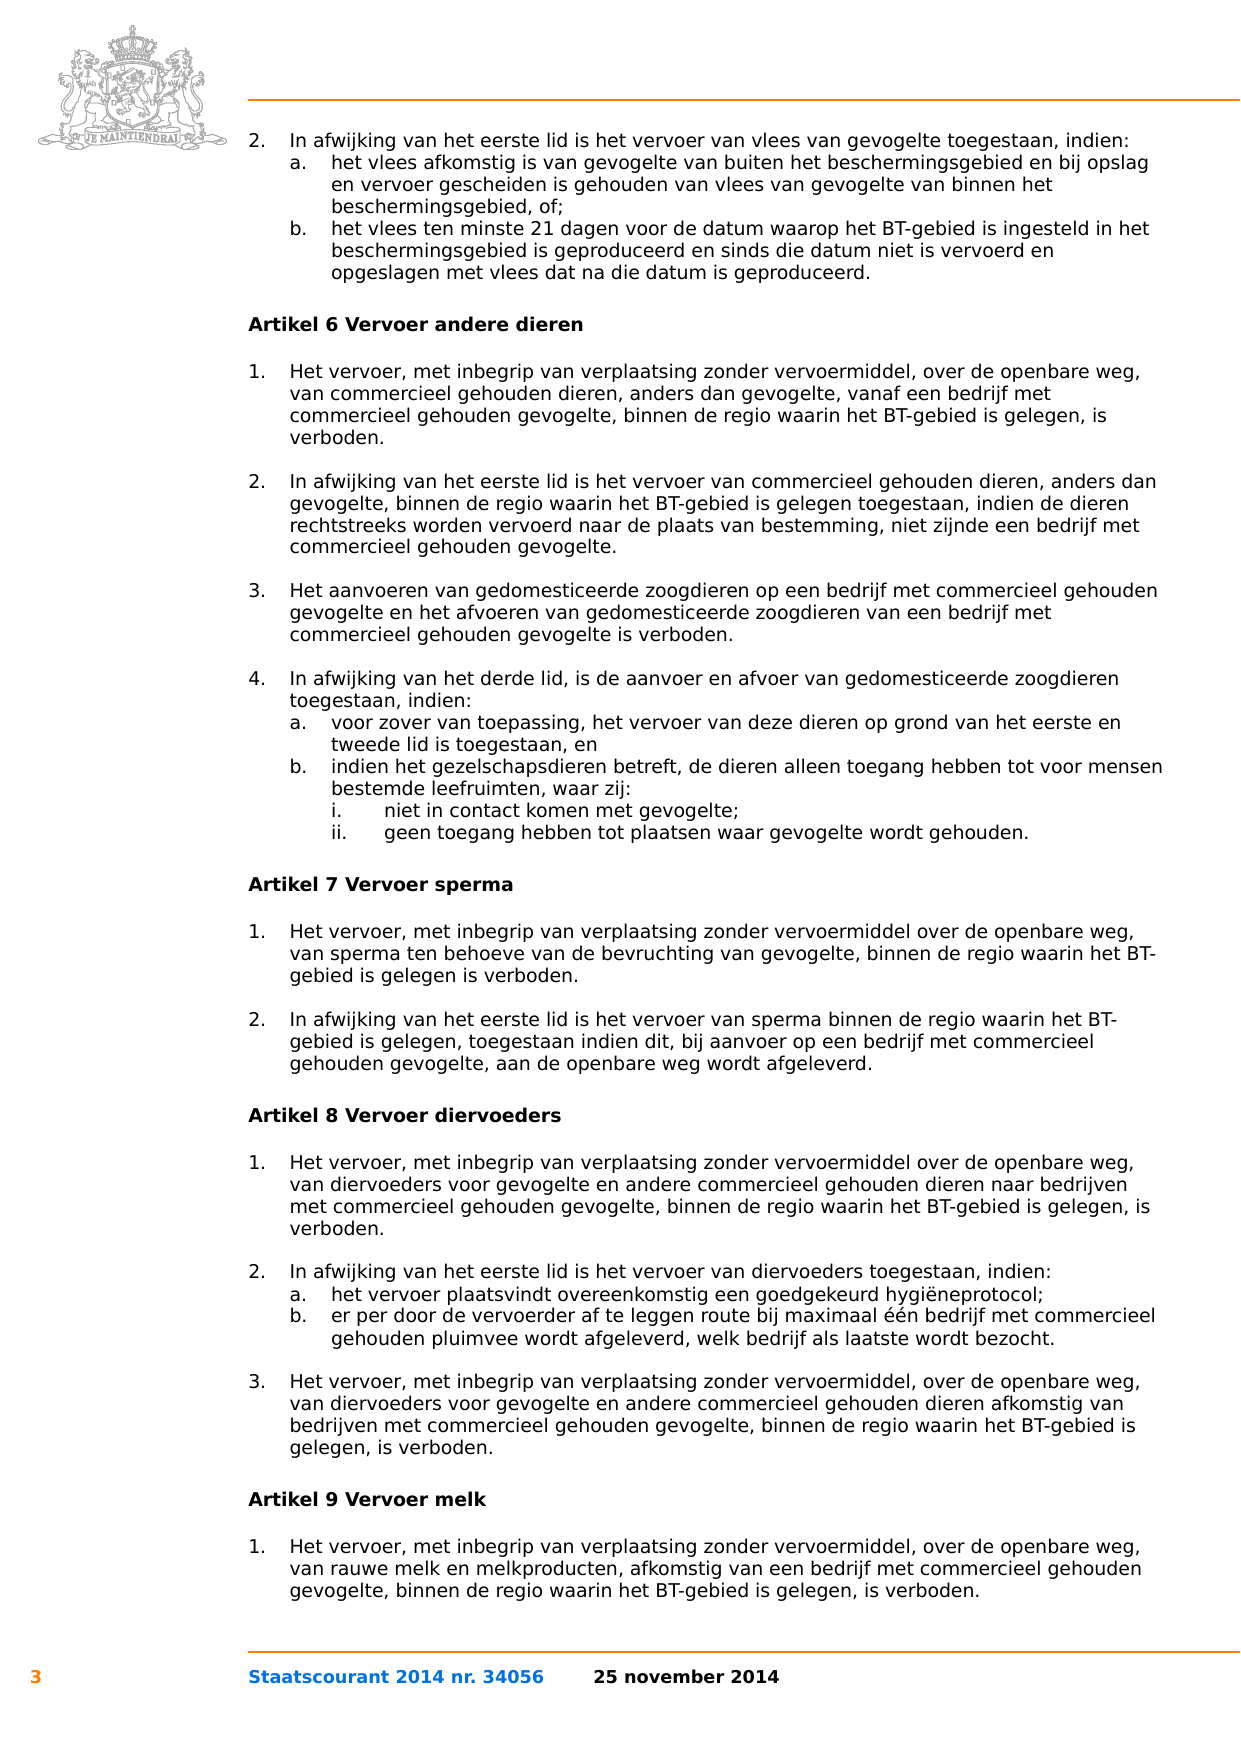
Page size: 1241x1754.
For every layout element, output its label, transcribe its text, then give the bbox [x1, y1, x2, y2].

text 1. Het vervoer, met inbegrip van verplaatsing zonder vervoermiddel over de openbare weg, van sperma ten behoeve van de bevruchting van gevogelte, binnen de regio waarin het BT-gebied is gelegen is verboden. [248, 921, 1163, 987]
text 2. In afwijking van het eerste lid is het vervoer van vlees van gevogelte toegestaan, indien: [248, 130, 1163, 152]
text 1. Het vervoer, met inbegrip van verplaatsing zonder vervoermiddel, over de openbare weg, van rauwe melk en melkproducten, afkomstig van een bedrijf met commercieel gehouden gevogelte, binnen de regio waarin het BT-gebied is gelegen, is verboden. [248, 1536, 1163, 1602]
text 2. In afwijking van het eerste lid is het vervoer van commercieel gehouden dieren, anders dan gevogelte, binnen de regio waarin het BT-gebied is gelegen toegestaan, indien de dieren rechtstreeks worden vervoerd naar de plaats van bestemming, niet zijnde een bedrijf met commercieel gehouden gevogelte. [248, 471, 1163, 558]
text 1. Het vervoer, met inbegrip van verplaatsing zonder vervoermiddel over de openbare weg, van diervoeders voor gevogelte en andere commercieel gehouden dieren naar bedrijven met commercieel gehouden gevogelte, binnen de regio waarin het BT-gebied is gelegen, is verboden. [248, 1152, 1163, 1239]
text b. het vlees ten minste 21 dagen voor de datum waarop het BT-gebied is ingesteld in het beschermingsgebied is geproduceerd en sinds die datum niet is vervoerd en opgeslagen met vlees dat na die datum is geproduceerd. [289, 218, 1163, 284]
text i. niet in contact komen met gevogelte; [331, 800, 1163, 822]
text 3. Het aanvoeren van gedomesticeerde zoogdieren op een bedrijf met commercieel gehouden gevogelte en het afvoeren van gedomesticeerde zoogdieren van een bedrijf met commercieel gehouden gevogelte is verboden. [248, 580, 1163, 646]
text 3. Het vervoer, met inbegrip van verplaatsing zonder vervoermiddel, over de openbare weg, van diervoeders voor gevogelte en andere commercieel gehouden dieren afkomstig van bedrijven met commercieel gehouden gevogelte, binnen de regio waarin het BT-gebied is gelegen, is verboden. [248, 1371, 1163, 1459]
text 2. In afwijking van het eerste lid is het vervoer van diervoeders toegestaan, indien: [248, 1261, 1163, 1283]
text 1. Het vervoer, met inbegrip van verplaatsing zonder vervoermiddel, over de openbare weg, van commercieel gehouden dieren, anders dan gevogelte, vanaf een bedrijf met commercieel gehouden gevogelte, binnen de regio waarin het BT-gebied is gelegen, is verboden. [248, 361, 1163, 449]
picture [38, 25, 227, 150]
text b. indien het gezelschapsdieren betreft, de dieren alleen toegang hebben tot voor mensen bestemde leefruimten, waar zij: [289, 756, 1163, 800]
text a. voor zover van toepassing, het vervoer van deze dieren op grond van het eerste en tweede lid is toegestaan, en [289, 712, 1163, 756]
text a. het vlees afkomstig is van gevogelte van buiten het beschermingsgebied en bij opslag en vervoer gescheiden is gehouden van vlees van gevogelte van binnen het beschermingsgebied, of; [289, 152, 1163, 218]
text b. er per door de vervoerder af te leggen route bij maximaal één bedrijf met commercieel gehouden pluimvee wordt afgeleverd, welk bedrijf als laatste wordt bezocht. [289, 1305, 1163, 1349]
subtitle Artikel 8 Vervoer diervoeders [248, 1105, 1163, 1127]
subtitle Artikel 7 Vervoer sperma [248, 874, 1163, 896]
subtitle Artikel 9 Vervoer melk [248, 1489, 1163, 1511]
text 2. In afwijking van het eerste lid is het vervoer van sperma binnen de regio waarin het BT-gebied is gelegen, toegestaan indien dit, bij aanvoer op een bedrijf met commercieel gehouden gevogelte, aan de openbare weg wordt afgeleverd. [248, 1009, 1163, 1075]
subtitle Artikel 6 Vervoer andere dieren [248, 314, 1163, 336]
text 4. In afwijking van het derde lid, is de aanvoer en afvoer van gedomesticeerde zoogdieren toegestaan, indien: [248, 668, 1163, 712]
text a. het vervoer plaatsvindt overeenkomstig een goedgekeurd hygiëneprotocol; [289, 1283, 1163, 1305]
text ii. geen toegang hebben tot plaatsen waar gevogelte wordt gehouden. [331, 822, 1163, 844]
